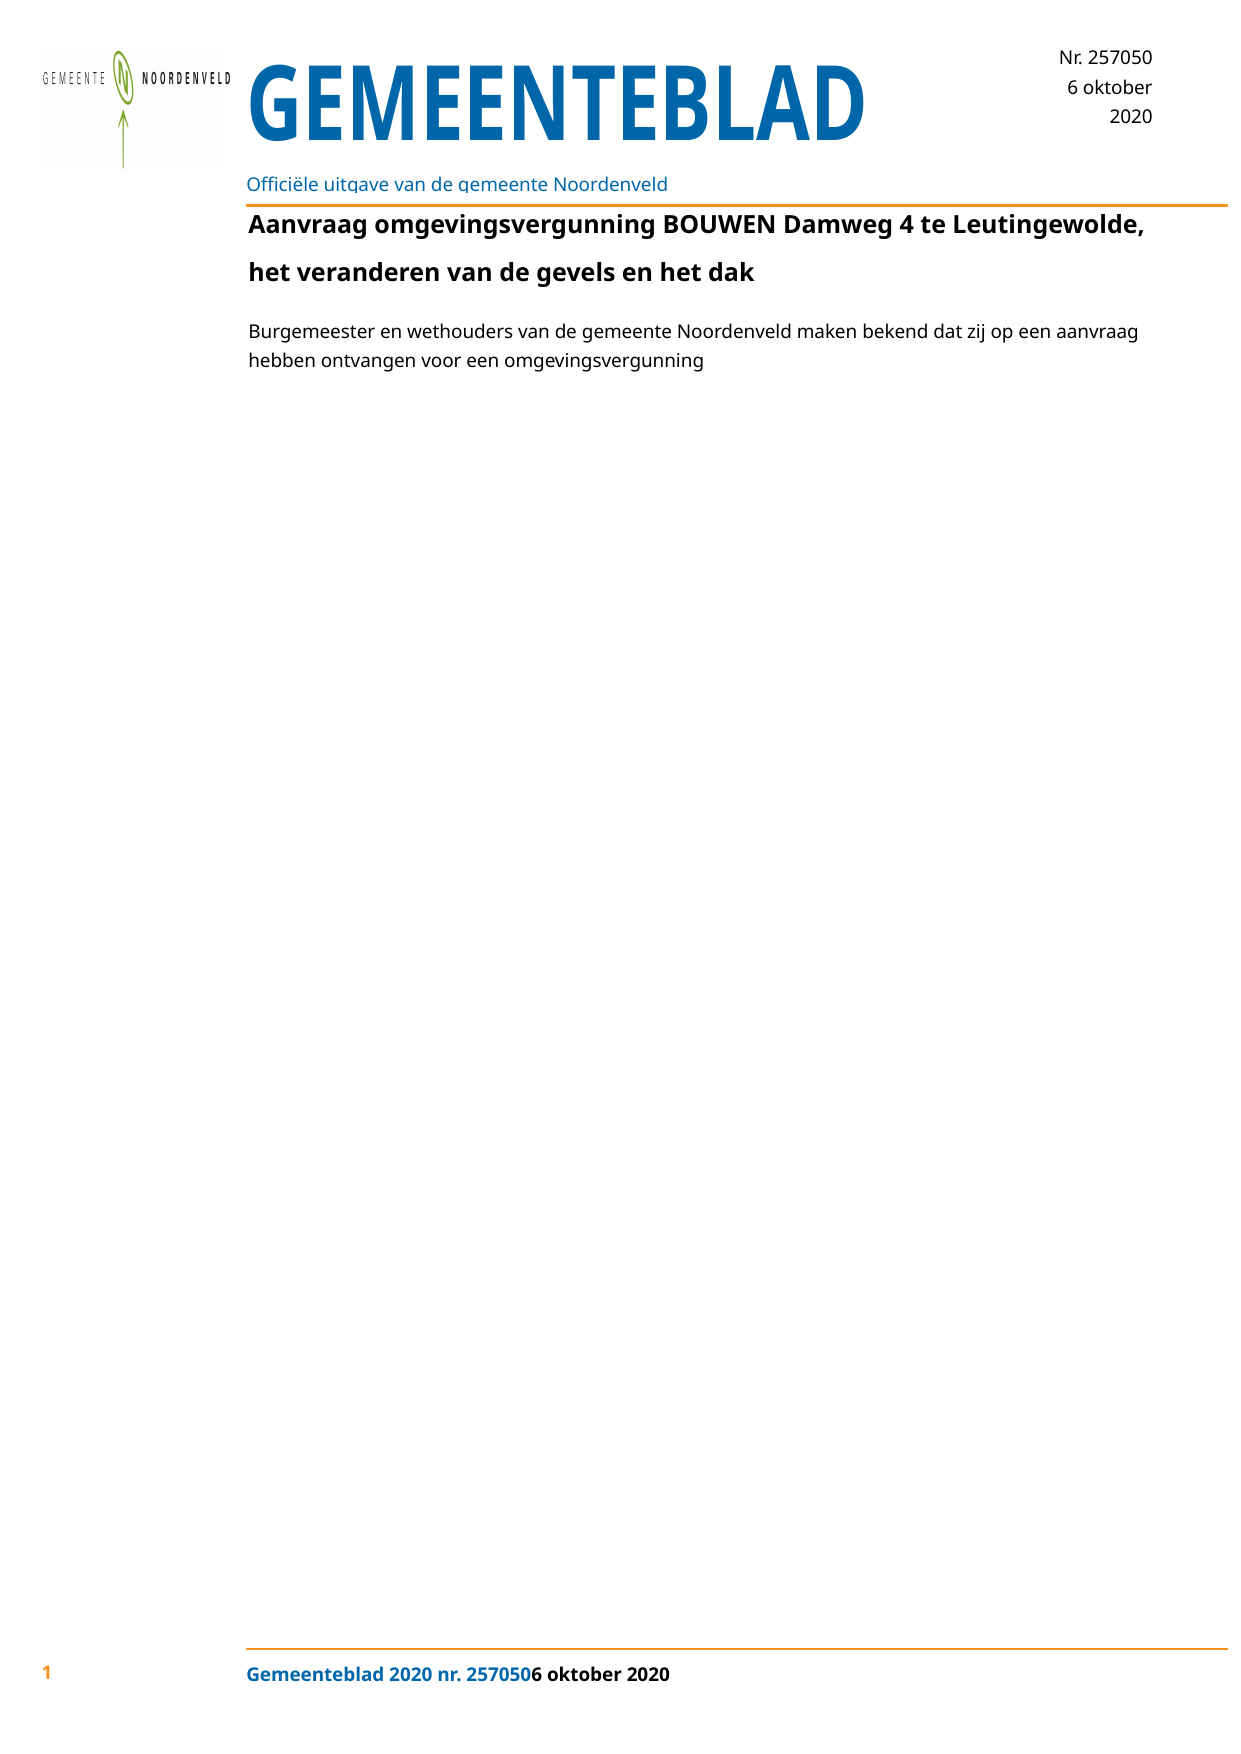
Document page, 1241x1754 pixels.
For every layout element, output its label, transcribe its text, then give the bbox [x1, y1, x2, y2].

picture [41, 47, 231, 172]
text Aanvraag omgevingsvergunning BOUWEN Damweg 4 te Leutingewolde, het veranderen van de gevels en het dak [248, 207, 1152, 288]
text Burgemeester en wethouders van de gemeente Noordenveld maken bekend dat zij op een aanvraag hebben ontvangen voor een omgevingsvergunning [248, 318, 1152, 373]
